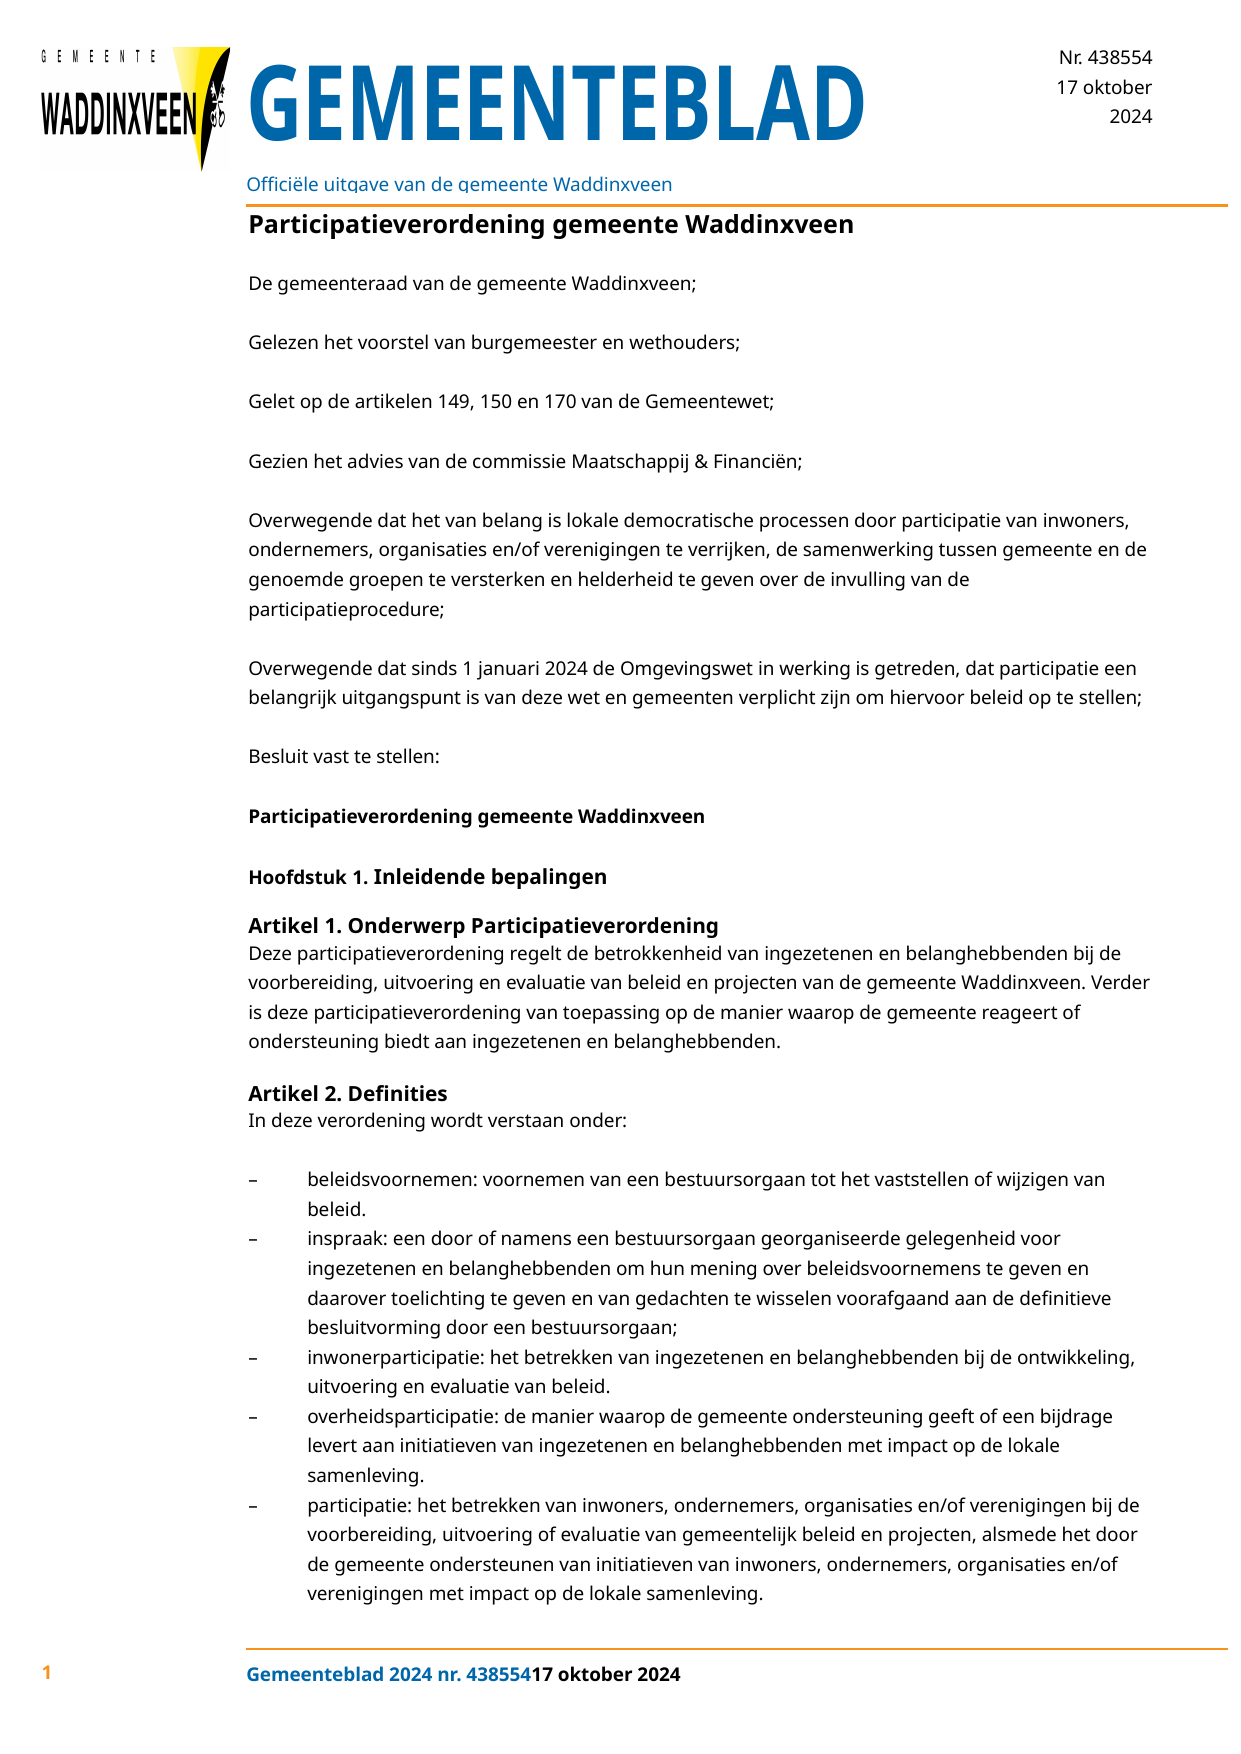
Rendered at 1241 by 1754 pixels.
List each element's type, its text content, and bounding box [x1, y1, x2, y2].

text In deze verordening wordt verstaan onder: [248, 1107, 1152, 1133]
list inspraak: een door of namens een bestuursorgaan georganiseerde gelegenheid voor ingezetenen en belanghebbenden om hun mening over beleidsvoornemens te geven en daarover toelichting te geven en van gedachten te wisselen voorafgaand aan de definitieve besluitvorming door een bestuursorgaan; [248, 1226, 1152, 1340]
list overheidsparticipatie: de manier waarop de gemeente ondersteuning geeft of een bijdrage levert aan initiatieven van ingezetenen en belanghebbenden met impact op de lokale samenleving. [248, 1403, 1152, 1488]
text De gemeenteraad van de gemeente Waddinxveen; [248, 270, 1152, 296]
list inwonerparticipatie: het betrekken van ingezetenen en belanghebbenden bij de ontwikkeling, uitvoering en evaluatie van beleid. [248, 1344, 1152, 1399]
list participatie: het betrekken van inwoners, ondernemers, organisaties en/of verenigingen bij de voorbereiding, uitvoering of evaluatie van gemeentelijk beleid en projecten, alsmede het door de gemeente ondersteunen van initiatieven van inwoners, ondernemers, organisaties en/of verenigingen met impact op de lokale samenleving. [248, 1492, 1152, 1606]
text Gelet op de artikelen 149, 150 en 170 van de Gemeentewet; [248, 389, 1152, 414]
text Deze participatieverordening regelt de betrokkenheid van ingezetenen en belanghebbenden bij de voorbereiding, uitvoering en evaluatie van beleid en projecten van de gemeente Waddinxveen. Verder is deze participatieverordening van toepassing op de manier waarop de gemeente reageert of ondersteuning biedt aan ingezetenen en belanghebbenden. [248, 940, 1152, 1054]
text Artikel 2. Definities [248, 1079, 1152, 1107]
list beleidsvoornemen: voornemen van een bestuursorgaan tot het vaststellen of wijzigen van beleid. [248, 1166, 1152, 1222]
text Overwegende dat sinds 1 januari 2024 de Omgevingswet in werking is getreden, dat participatie een belangrijk uitgangspunt is van deze wet en gemeenten verplicht zijn om hiervoor beleid op te stellen; [248, 655, 1152, 710]
text Gelezen het voorstel van burgemeester en wethouders; [248, 329, 1152, 355]
text Besluit vast te stellen: [248, 744, 1152, 769]
text Participatieverordening gemeente Waddinxveen [248, 207, 1152, 241]
text Gezien het advies van de commissie Maatschappij & Financiën; [248, 448, 1152, 473]
text Overwegende dat het van belang is lokale democratische processen door participatie van inwoners, ondernemers, organisaties en/of verenigingen te verrijken, de samenwerking tussen gemeente en de genoemde groepen te versterken en helderheid te geven over de invulling van de participatieprocedure; [248, 507, 1152, 621]
text Artikel 1. Onderwerp Participatieverordening [248, 911, 1152, 940]
text Hoofdstuk 1. Inleidende bepalingen [248, 862, 1152, 890]
picture [41, 47, 231, 172]
text Participatieverordening gemeente Waddinxveen [248, 803, 1152, 828]
